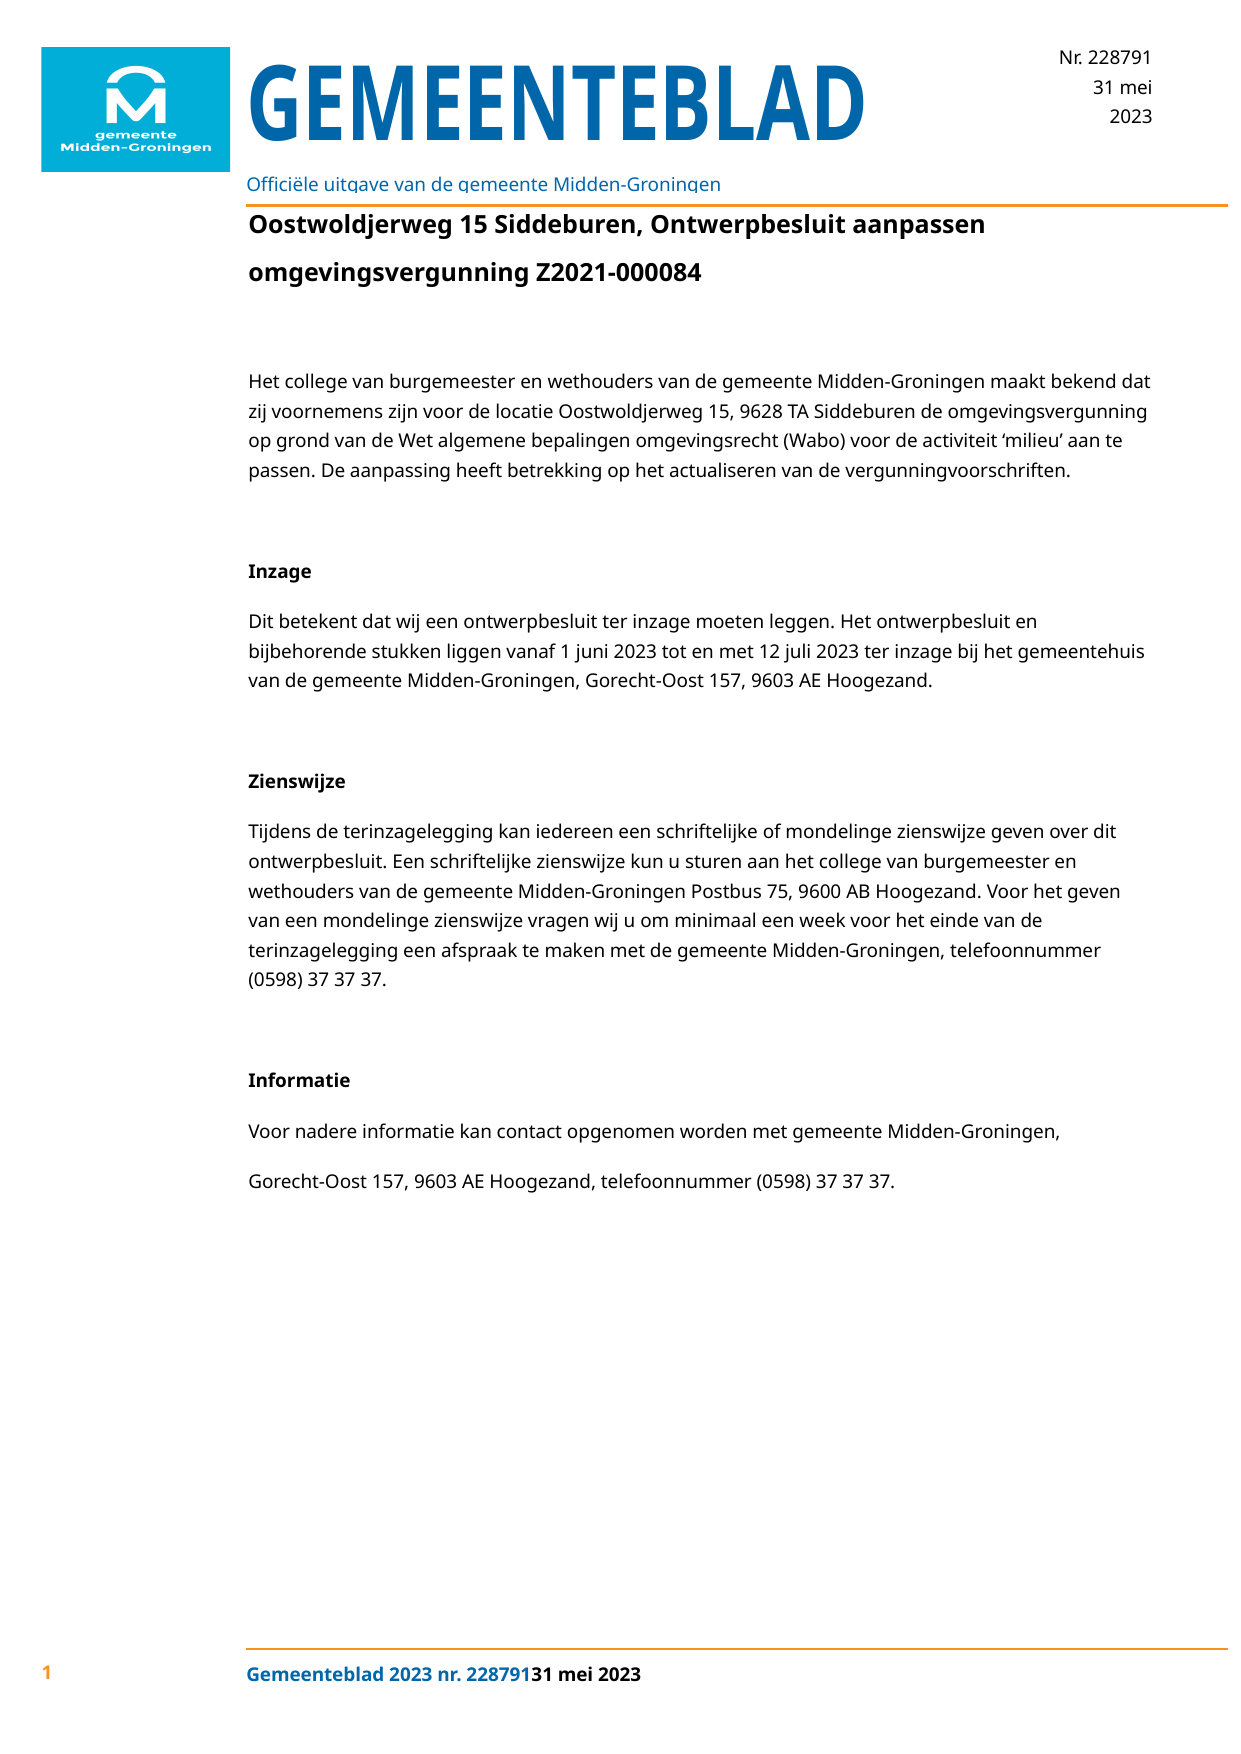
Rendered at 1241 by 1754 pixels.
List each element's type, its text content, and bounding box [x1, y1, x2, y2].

text Dit betekent dat wij een ontwerpbesluit ter inzage moeten leggen. Het ontwerpbesluit en bijbehorende stukken liggen vanaf 1 juni 2023 tot en met 12 juli 2023 ter inzage bij het gemeentehuis van de gemeente Midden-Groningen, Gorecht-Oost 157, 9603 AE Hoogezand. [248, 608, 1152, 693]
text Informatie [248, 1067, 1152, 1093]
text Tijdens de terinzagelegging kan iedereen een schriftelijke of mondelinge zienswijze geven over dit ontwerpbesluit. Een schriftelijke zienswijze kun u sturen aan het college van burgemeester en wethouders van de gemeente Midden-Groningen Postbus 75, 9600 AB Hoogezand. Voor het geven van een mondelinge zienswijze vragen wij u om minimaal een week voor het einde van de terinzagelegging een afspraak te maken met de gemeente Midden-Groningen, telefoonnummer (0598) 37 37 37. [248, 819, 1152, 992]
text Het college van burgemeester en wethouders van de gemeente Midden-Groningen maakt bekend dat zij voornemens zijn voor de locatie Oostwoldjerweg 15, 9628 TA Siddeburen de omgevingsvergunning op grond van de Wet algemene bepalingen omgevingsrecht (Wabo) voor de activiteit ‘milieu’ aan te passen. De aanpassing heeft betrekking op het actualiseren van de vergunningvoorschriften. [248, 368, 1152, 483]
text Voor nadere informatie kan contact opgenomen worden met gemeente Midden-Groningen, [248, 1118, 1152, 1144]
picture [184, 146, 190, 153]
picture [108, 66, 164, 82]
picture [107, 89, 165, 122]
text Gorecht-Oost 157, 9603 AE Hoogezand, telefoonnummer (0598) 37 37 37. [248, 1168, 1152, 1194]
text Inzage [248, 558, 1152, 584]
text Oostwoldjerweg 15 Siddeburen, Ontwerpbesluit aanpassen omgevingsvergunning Z2021-000084 [248, 207, 1152, 288]
text Zienswijze [248, 768, 1152, 794]
